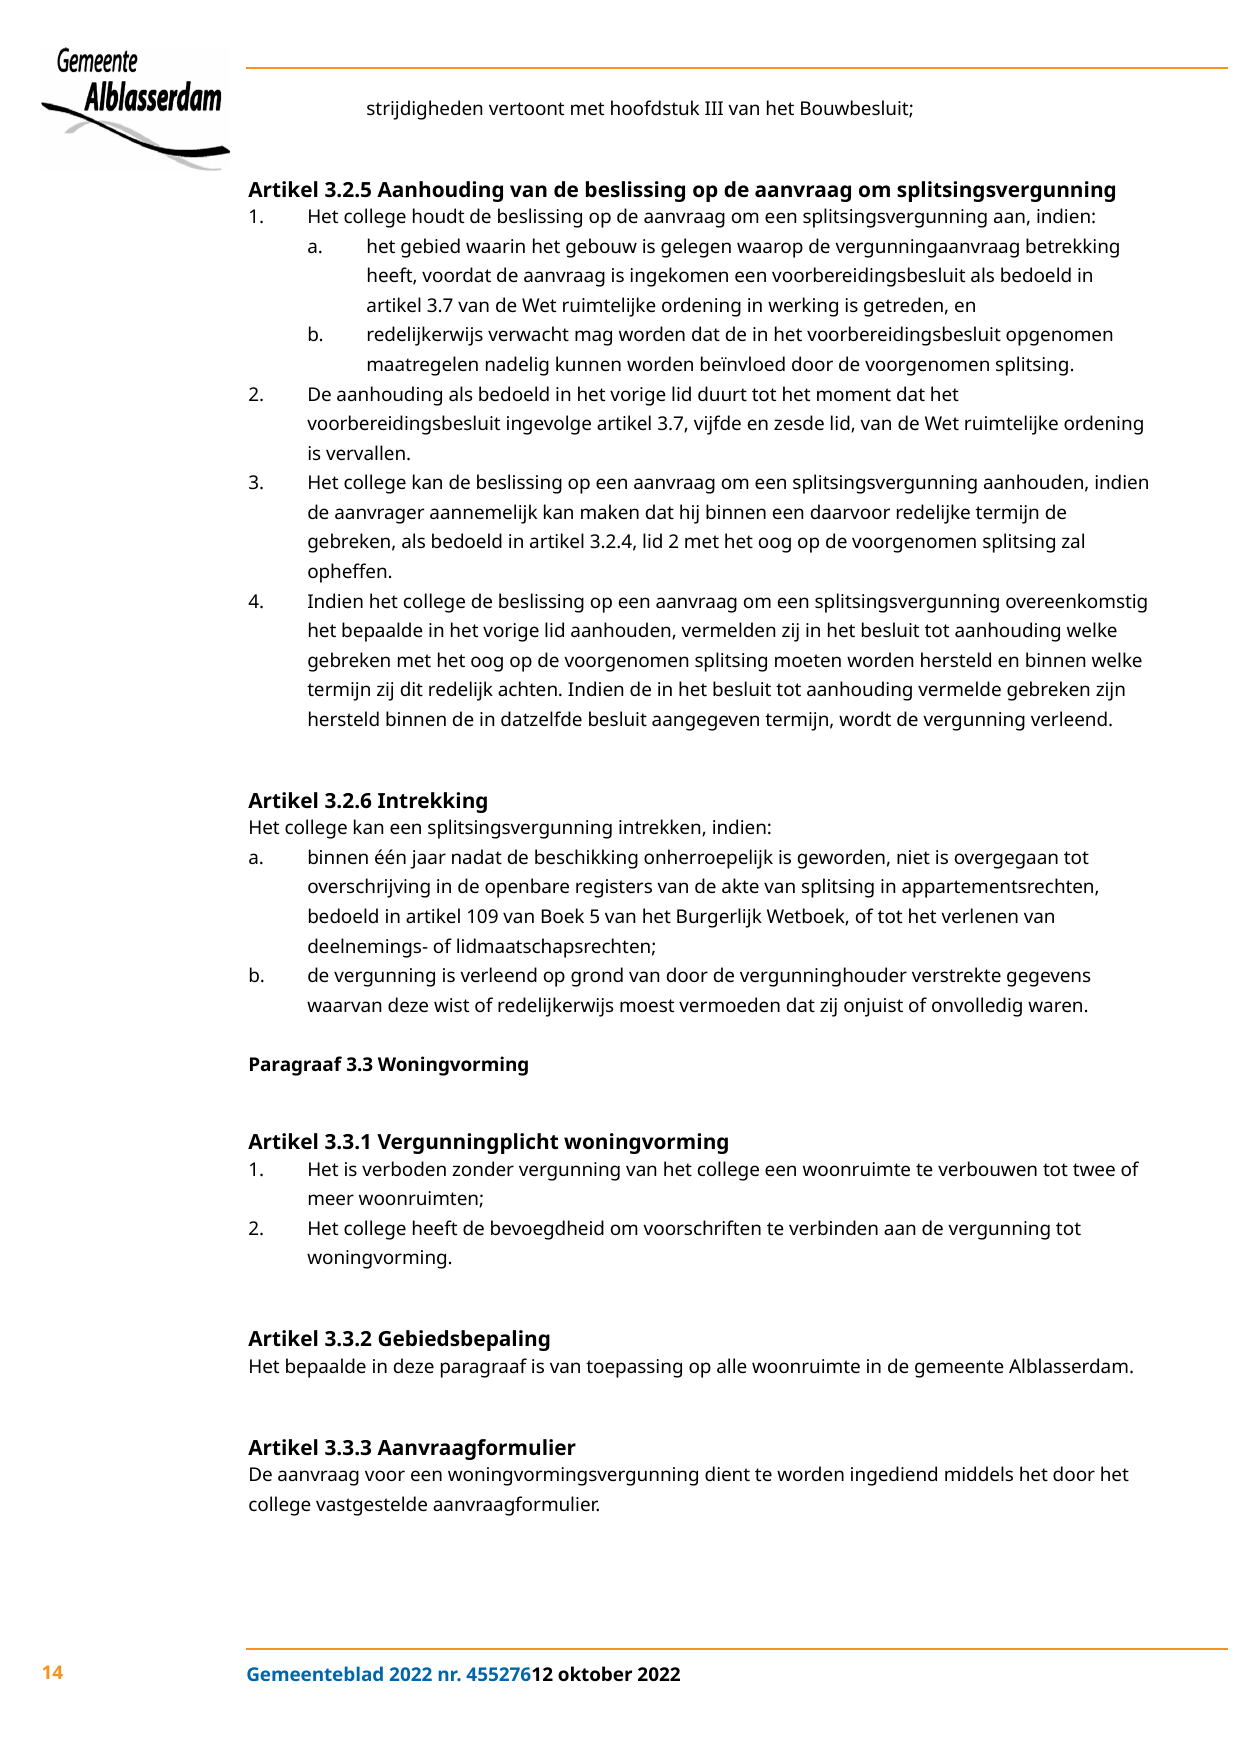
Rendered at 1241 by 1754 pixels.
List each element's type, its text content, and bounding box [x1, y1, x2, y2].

picture [41, 47, 231, 172]
list Het is verboden zonder vergunning van het college een woonruimte te verbouwen tot twee of meer woonruimten; [248, 1156, 1152, 1211]
text Het bepaalde in deze paragraaf is van toepassing op alle woonruimte in de gemeente Alblasserdam. [248, 1353, 1152, 1379]
text De aanvraag voor een woningvormingsvergunning dient te worden ingediend middels het door het college vastgestelde aanvraagformulier. [248, 1461, 1152, 1517]
list Het college kan de beslissing op een aanvraag om een splitsingsvergunning aanhouden, indien de aanvrager aannemelijk kan maken dat hij binnen een daarvoor redelijke termijn de gebreken, als bedoeld in artikel 3.2.4, lid 2 met het oog op de voorgenomen splitsing zal opheffen. [248, 469, 1152, 584]
text Het college kan een splitsingsvergunning intrekken, indien: [248, 814, 1152, 840]
list Indien het college de beslissing op een aanvraag om een splitsingsvergunning overeenkomstig het bepaalde in het vorige lid aanhouden, vermelden zij in het besluit tot aanhouding welke gebreken met het oog op de voorgenomen splitsing moeten worden hersteld en binnen welke termijn zij dit redelijk achten. Indien de in het besluit tot aanhouding vermelde gebreken zijn hersteld binnen de in datzelfde besluit aangegeven termijn, wordt de vergunning verleend. [248, 588, 1152, 732]
list binnen één jaar nadat de beschikking onherroepelijk is geworden, niet is overgegaan tot overschrijving in de openbare registers van de akte van splitsing in appartementsrechten, bedoeld in artikel 109 van Boek 5 van het Burgerlijk Wetboek, of tot het verlenen van deelnemings- of lidmaatschapsrechten; [248, 844, 1152, 959]
list het gebied waarin het gebouw is gelegen waarop de vergunningaanvraag betrekking heeft, voordat de aanvraag is ingekomen een voorbereidingsbesluit als bedoeld in artikel 3.7 van de Wet ruimtelijke ordening in werking is getreden, en [307, 233, 1152, 318]
text Artikel 3.3.1 Vergunningplicht woningvorming [248, 1127, 1152, 1156]
list Het college houdt de beslissing op de aanvraag om een splitsingsvergunning aan, indien: [248, 203, 1152, 229]
text Artikel 3.3.2 Gebiedsbepaling [248, 1324, 1152, 1353]
text Artikel 3.2.6 Intrekking [248, 786, 1152, 814]
text Paragraaf 3.3 Woningvorming [248, 1051, 1152, 1077]
text Artikel 3.3.3 Aanvraagformulier [248, 1433, 1152, 1461]
text Artikel 3.2.5 Aanhouding van de beslissing op de aanvraag om splitsingsvergunning [248, 175, 1152, 203]
list De aanhouding als bedoeld in het vorige lid duurt tot het moment dat het voorbereidingsbesluit ingevolge artikel 3.7, vijfde en zesde lid, van de Wet ruimtelijke ordening is vervallen. [248, 381, 1152, 466]
list Het college heeft de bevoegdheid om voorschriften te verbinden aan de vergunning tot woningvorming. [248, 1215, 1152, 1270]
list redelijkerwijs verwacht mag worden dat de in het voorbereidingsbesluit opgenomen maatregelen nadelig kunnen worden beïnvloed door de voorgenomen splitsing. [307, 322, 1152, 377]
list strijdigheden vertoont met hoofdstuk III van het Bouwbesluit; [307, 95, 1152, 121]
list de vergunning is verleend op grond van door de vergunninghouder verstrekte gegevens waarvan deze wist of redelijkerwijs moest vermoeden dat zij onjuist of onvolledig waren. [248, 962, 1152, 1018]
